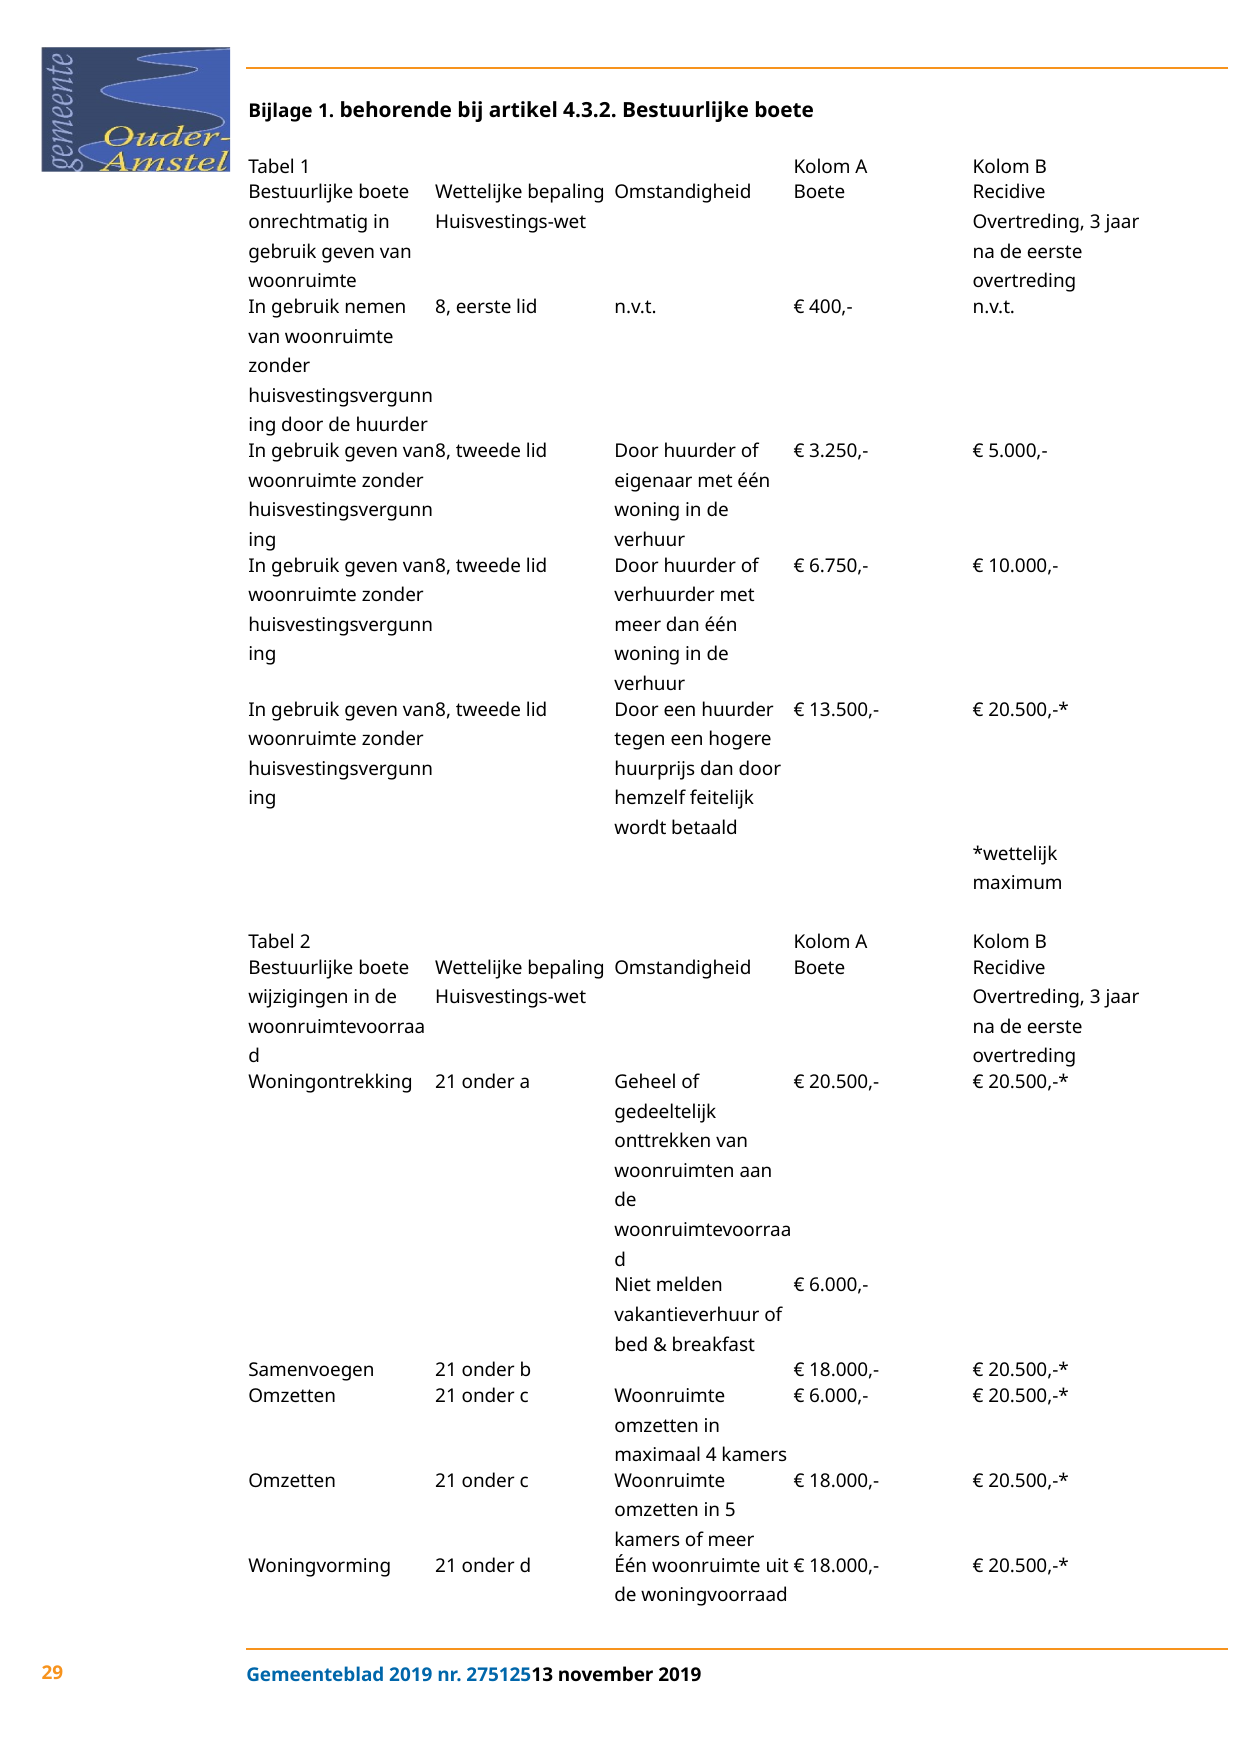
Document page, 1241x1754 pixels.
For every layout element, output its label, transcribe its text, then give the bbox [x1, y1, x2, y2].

table_cell Woningvorming [248, 1552, 435, 1607]
table_cell Omzetten [248, 1382, 435, 1467]
table_cell Woonruimte omzetten in maximaal 4 kamers [614, 1382, 793, 1467]
table_cell 8, tweede lid [435, 437, 614, 552]
table_header [614, 153, 793, 179]
table_cell In gebruik geven van woonruimte zonder huisvestingsvergunning [248, 696, 435, 840]
table_cell € 20.500,- [793, 1068, 972, 1272]
table_cell 8, eerste lid [435, 293, 614, 437]
table_cell [248, 840, 435, 895]
table_cell [614, 840, 793, 895]
table_header Kolom B [973, 928, 1152, 954]
table_cell Boete [793, 179, 972, 293]
table_cell [248, 1272, 435, 1356]
table_cell Omstandigheid [614, 954, 793, 1068]
table_cell [435, 840, 614, 895]
table_cell n.v.t. [614, 293, 793, 437]
table_cell € 20.500,-* [973, 1356, 1152, 1382]
table_cell Bestuurlijke boete wijzigingen in de woonruimtevoorraad [248, 954, 435, 1068]
table_cell [614, 1356, 793, 1382]
table_cell € 5.000,- [973, 437, 1152, 552]
table_cell n.v.t. [973, 293, 1152, 437]
table_cell € 20.500,-* [973, 696, 1152, 840]
table_cell Door huurder of eigenaar met één woning in de verhuur [614, 437, 793, 552]
table_cell Recidive Overtreding, 3 jaar na de eerste overtreding [973, 954, 1152, 1068]
table_cell Geheel of gedeeltelijk onttrekken van woonruimten aan de woonruimtevoorraad [614, 1068, 793, 1272]
table_cell Recidive Overtreding, 3 jaar na de eerste overtreding [973, 179, 1152, 293]
table_cell Wettelijke bepaling Huisvestings-wet [435, 179, 614, 293]
table_header Kolom B [973, 153, 1152, 179]
table_cell Bestuurlijke boete onrechtmatig in gebruik geven van woonruimte [248, 179, 435, 293]
table_cell € 400,- [793, 293, 972, 437]
table_cell Omstandigheid [614, 179, 793, 293]
table_cell Door een huurder tegen een hogere huurprijs dan door hemzelf feitelijk wordt betaald [614, 696, 793, 840]
table_cell [973, 1272, 1152, 1356]
table_cell € 18.000,- [793, 1467, 972, 1552]
table_cell 21 onder b [435, 1356, 614, 1382]
table_cell 8, tweede lid [435, 696, 614, 840]
table_cell [793, 840, 972, 895]
table_cell Niet melden vakantieverhuur of bed & breakfast [614, 1272, 793, 1356]
table_header [435, 153, 614, 179]
table_cell 21 onder c [435, 1382, 614, 1467]
table_cell Wettelijke bepaling Huisvestings-wet [435, 954, 614, 1068]
picture [41, 47, 231, 172]
table_cell Woningontrekking [248, 1068, 435, 1272]
table_header Tabel 1 [248, 153, 435, 179]
table_cell *wettelijk maximum [973, 840, 1152, 895]
table_cell In gebruik geven van woonruimte zonder huisvestingsvergunning [248, 552, 435, 696]
table_cell 21 onder c [435, 1467, 614, 1552]
table_cell € 13.500,- [793, 696, 972, 840]
table_cell Omzetten [248, 1467, 435, 1552]
table_cell [435, 1272, 614, 1356]
table_cell 21 onder a [435, 1068, 614, 1272]
table_cell € 20.500,-* [973, 1552, 1152, 1607]
table_header Kolom A [793, 928, 972, 954]
table_cell € 20.500,-* [973, 1467, 1152, 1552]
table_cell Samenvoegen [248, 1356, 435, 1382]
table_cell € 18.000,- [793, 1552, 972, 1607]
table_cell Boete [793, 954, 972, 1068]
table_header Kolom A [793, 153, 972, 179]
table_cell In gebruik nemen van woonruimte zonder huisvestingsvergunning door de huurder [248, 293, 435, 437]
table_cell € 6.000,- [793, 1272, 972, 1356]
table_cell Door huurder of verhuurder met meer dan één woning in de verhuur [614, 552, 793, 696]
table_cell In gebruik geven van woonruimte zonder huisvestingsvergunning [248, 437, 435, 552]
table_cell € 3.250,- [793, 437, 972, 552]
table_cell € 18.000,- [793, 1356, 972, 1382]
text Bijlage 1. behorende bij artikel 4.3.2. Bestuurlijke boete [248, 95, 1152, 123]
table_header [435, 928, 614, 954]
table_cell € 6.750,- [793, 552, 972, 696]
table_cell € 10.000,- [973, 552, 1152, 696]
table_cell Woonruimte omzetten in 5 kamers of meer [614, 1467, 793, 1552]
table_cell 21 onder d [435, 1552, 614, 1607]
table_cell € 20.500,-* [973, 1382, 1152, 1467]
table_header Tabel 2 [248, 928, 435, 954]
table_cell 8, tweede lid [435, 552, 614, 696]
table_header [614, 928, 793, 954]
table_cell € 20.500,-* [973, 1068, 1152, 1272]
table_cell € 6.000,- [793, 1382, 972, 1467]
table_cell Één woonruimte uit de woningvoorraad [614, 1552, 793, 1607]
